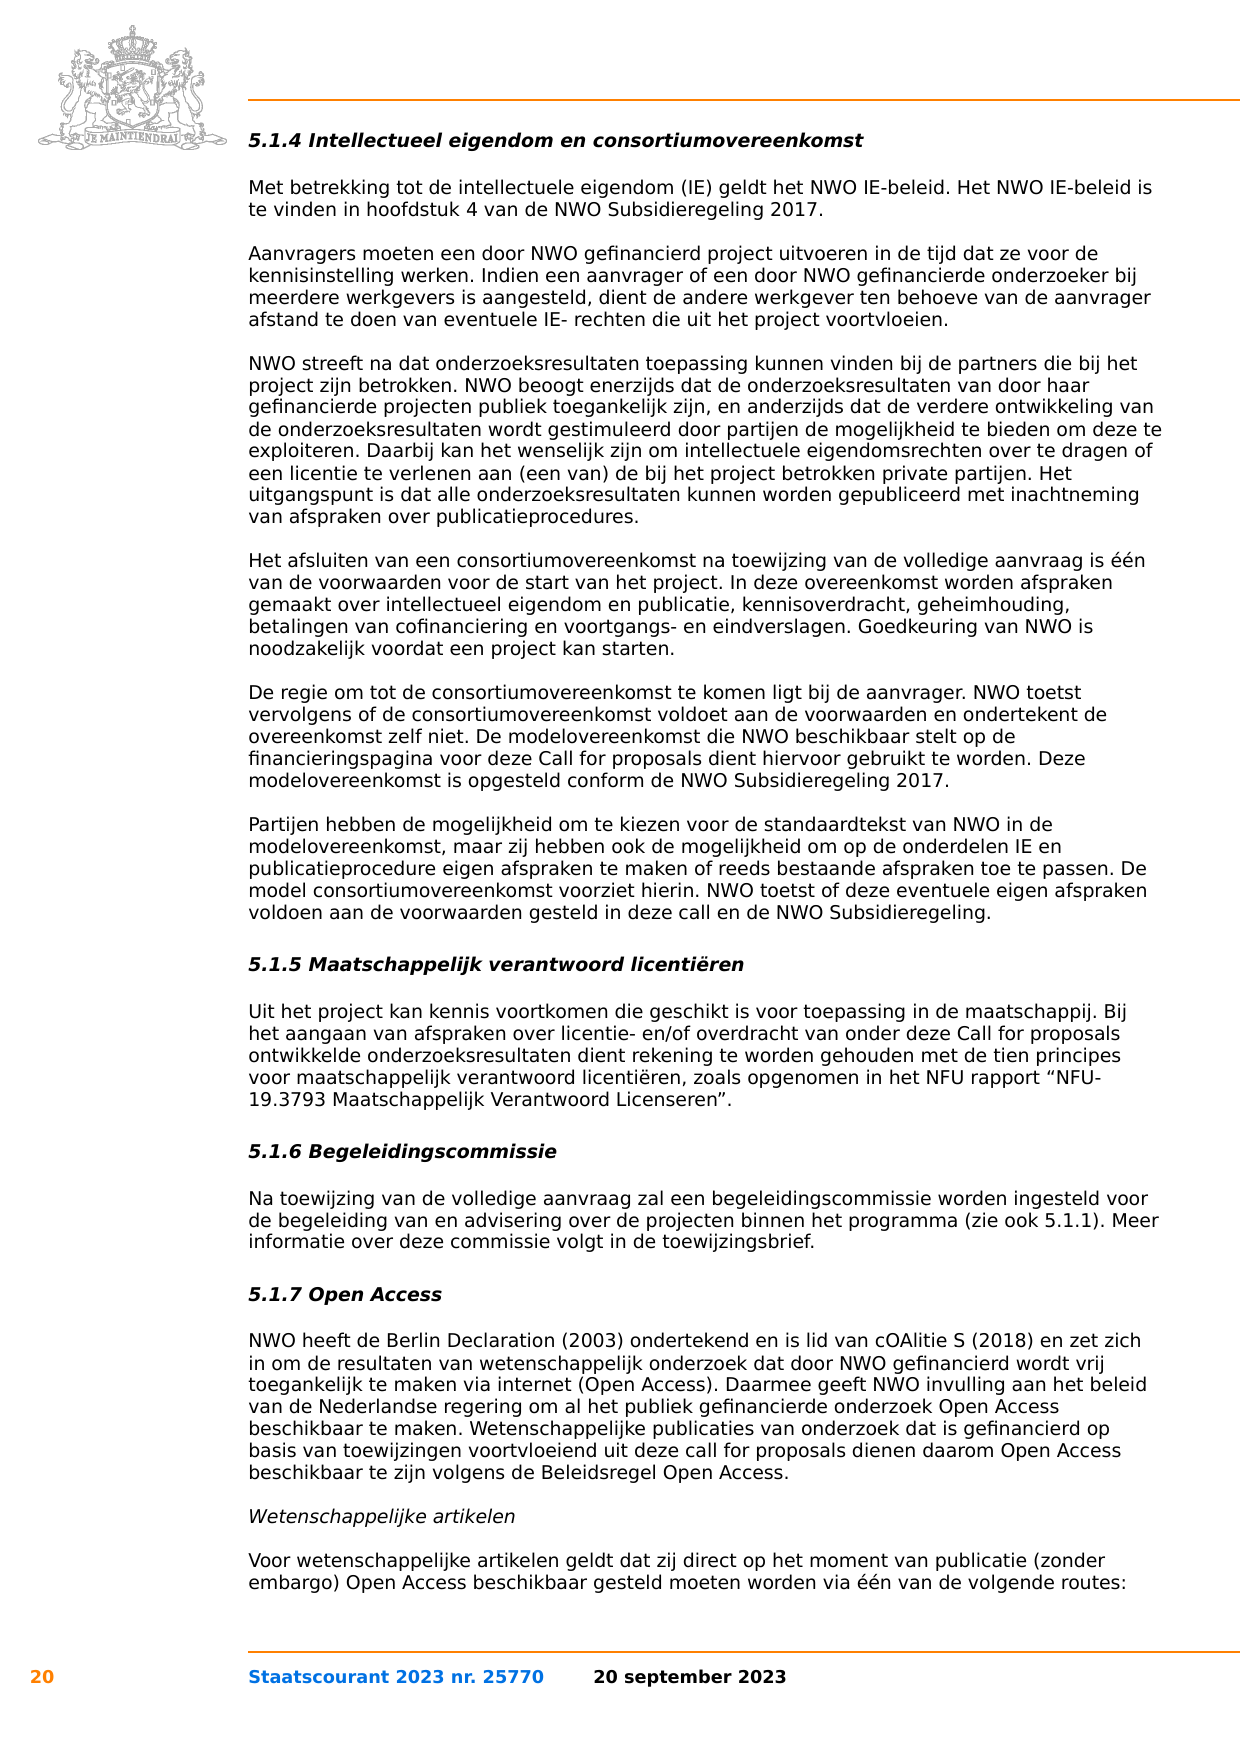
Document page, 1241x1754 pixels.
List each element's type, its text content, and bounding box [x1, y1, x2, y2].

picture [38, 25, 227, 150]
text NWO heeft de Berlin Declaration (2003) ondertekend en is lid van cOAlitie S (2018) en zet zich in om de resultaten van wetenschappelijk onderzoek dat door NWO gefinancierd wordt vrij toegankelijk te maken via internet (Open Access). Daarmee geeft NWO invulling aan het beleid van de Nederlandse regering om al het publiek gefinancierde onderzoek Open Access beschikbaar te maken. Wetenschappelijke publicaties van onderzoek dat is gefinancierd op basis van toewijzingen voortvloeiend uit deze call for proposals dienen daarom Open Access beschikbaar te zijn volgens de Beleidsregel Open Access. [248, 1330, 1163, 1484]
text Uit het project kan kennis voortkomen die geschikt is voor toepassing in de maatschappij. Bij het aangaan van afspraken over licentie- en/of overdracht van onder deze Call for proposals ontwikkelde onderzoeksresultaten dient rekening te worden gehouden met de tien principes voor maatschappelijk verantwoord licentiëren, zoals opgenomen in het NFU rapport “NFU-19.3793 Maatschappelijk Verantwoord Licenseren”. [248, 1001, 1163, 1111]
subtitle 5.1.7 Open Access [248, 1283, 1163, 1305]
text NWO streeft na dat onderzoeksresultaten toepassing kunnen vinden bij de partners die bij het project zijn betrokken. NWO beoogt enerzijds dat de onderzoeksresultaten van door haar gefinancierde projecten publiek toegankelijk zijn, en anderzijds dat de verdere ontwikkeling van de onderzoeksresultaten wordt gestimuleerd door partijen de mogelijkheid te bieden om deze te exploiteren. Daarbij kan het wenselijk zijn om intellectuele eigendomsrechten over te dragen of een licentie te verlenen aan (een van) de bij het project betrokken private partijen. Het uitgangspunt is dat alle onderzoeksresultaten kunnen worden gepubliceerd met inachtneming van afspraken over publicatieprocedures. [248, 352, 1163, 528]
subtitle 5.1.5 Maatschappelijk verantwoord licentiëren [248, 954, 1163, 976]
subtitle 5.1.4 Intellectueel eigendom en consortiumovereenkomst [248, 130, 1163, 152]
text De regie om tot de consortiumovereenkomst te komen ligt bij de aanvrager. NWO toetst vervolgens of de consortiumovereenkomst voldoet aan de voorwaarden en ondertekent de overeenkomst zelf niet. De modelovereenkomst die NWO beschikbaar stelt op de financieringspagina voor deze Call for proposals dient hiervoor gebruikt te worden. Deze modelovereenkomst is opgesteld conform de NWO Subsidieregeling 2017. [248, 682, 1163, 792]
text Met betrekking tot de intellectuele eigendom (IE) geldt het NWO IE-beleid. Het NWO IE-beleid is te vinden in hoofdstuk 4 van de NWO Subsidieregeling 2017. [248, 177, 1163, 221]
text Het afsluiten van een consortiumovereenkomst na toewijzing van de volledige aanvraag is één van de voorwaarden voor de start van het project. In deze overeenkomst worden afspraken gemaakt over intellectueel eigendom en publicatie, kennisoverdracht, geheimhouding, betalingen van cofinanciering en voortgangs- en eindverslagen. Goedkeuring van NWO is noodzakelijk voordat een project kan starten. [248, 550, 1163, 660]
subtitle 5.1.6 Begeleidingscommissie [248, 1141, 1163, 1162]
text Aanvragers moeten een door NWO gefinancierd project uitvoeren in de tijd dat ze voor de kennisinstelling werken. Indien een aanvrager of een door NWO gefinancierde onderzoeker bij meerdere werkgevers is aangesteld, dient de andere werkgever ten behoeve van de aanvrager afstand te doen van eventuele IE- rechten die uit het project voortvloeien. [248, 243, 1163, 331]
subtitle Wetenschappelijke artikelen [248, 1506, 1163, 1528]
text Na toewijzing van de volledige aanvraag zal een begeleidingscommissie worden ingesteld voor de begeleiding van en advisering over de projecten binnen het programma (zie ook 5.1.1). Meer informatie over deze commissie volgt in de toewijzingsbrief. [248, 1187, 1163, 1253]
text Voor wetenschappelijke artikelen geldt dat zij direct op het moment van publicatie (zonder embargo) Open Access beschikbaar gesteld moeten worden via één van de volgende routes: [248, 1550, 1163, 1594]
text Partijen hebben de mogelijkheid om te kiezen voor de standaardtekst van NWO in de modelovereenkomst, maar zij hebben ook de mogelijkheid om op de onderdelen IE en publicatieprocedure eigen afspraken te maken of reeds bestaande afspraken toe te passen. De model consortiumovereenkomst voorziet hierin. NWO toetst of deze eventuele eigen afspraken voldoen aan de voorwaarden gesteld in deze call en de NWO Subsidieregeling. [248, 814, 1163, 924]
